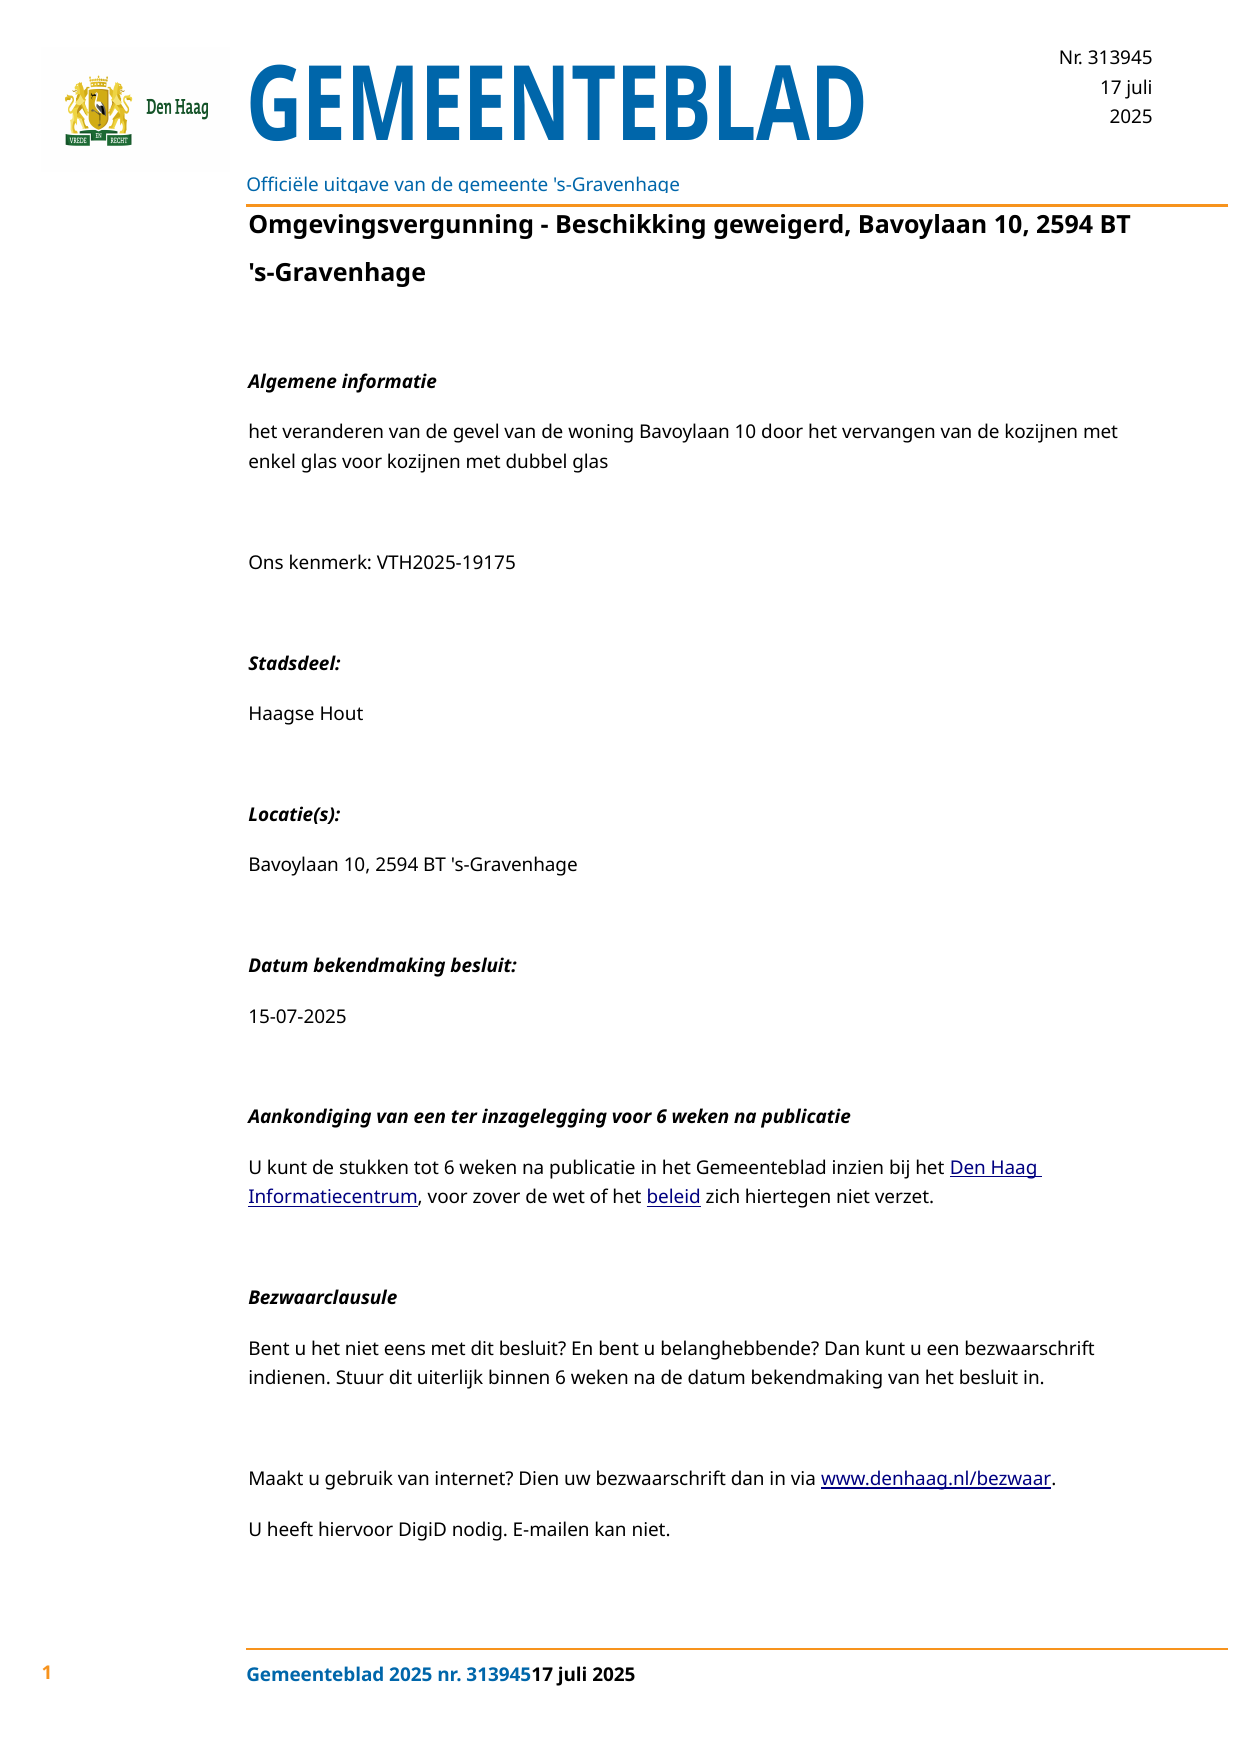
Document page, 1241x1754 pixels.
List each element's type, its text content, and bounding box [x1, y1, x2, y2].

text Stadsdeel: [248, 650, 1152, 676]
text U heeft hiervoor DigiD nodig. E-mailen kan niet. [248, 1516, 1152, 1542]
text U kunt de stukken tot 6 weken na publicatie in het Gemeenteblad inzien bij het Den Haag Informatiecentrum, voor zover de wet of het beleid zich hiertegen niet verzet. [248, 1154, 1152, 1209]
picture [41, 47, 231, 172]
text Bent u het niet eens met dit besluit? En bent u belanghebbende? Dan kunt u een bezwaarschrift indienen. Stuur dit uiterlijk binnen 6 weken na de datum bekendmaking van het besluit in. [248, 1335, 1152, 1390]
text Algemene informatie [248, 368, 1152, 394]
text het veranderen van de gevel van de woning Bavoylaan 10 door het vervangen van de kozijnen met enkel glas voor kozijnen met dubbel glas [248, 419, 1152, 474]
text Locatie(s): [248, 801, 1152, 827]
text Omgevingsvergunning - Beschikking geweigerd, Bavoylaan 10, 2594 BT 's-Gravenhage [248, 207, 1152, 288]
text Ons kenmerk: VTH2025-19175 [248, 549, 1152, 575]
text Datum bekendmaking besluit: [248, 952, 1152, 978]
text Aankondiging van een ter inzagelegging voor 6 weken na publicatie [248, 1104, 1152, 1129]
text Bavoylaan 10, 2594 BT 's-Gravenhage [248, 852, 1152, 877]
text Haagse Hout [248, 700, 1152, 726]
text Maakt u gebruik van internet? Dien uw bezwaarschrift dan in via www.denhaag.nl/bezwaar. [248, 1465, 1152, 1491]
text Bezwaarclausule [248, 1284, 1152, 1310]
text 15-07-2025 [248, 1003, 1152, 1029]
